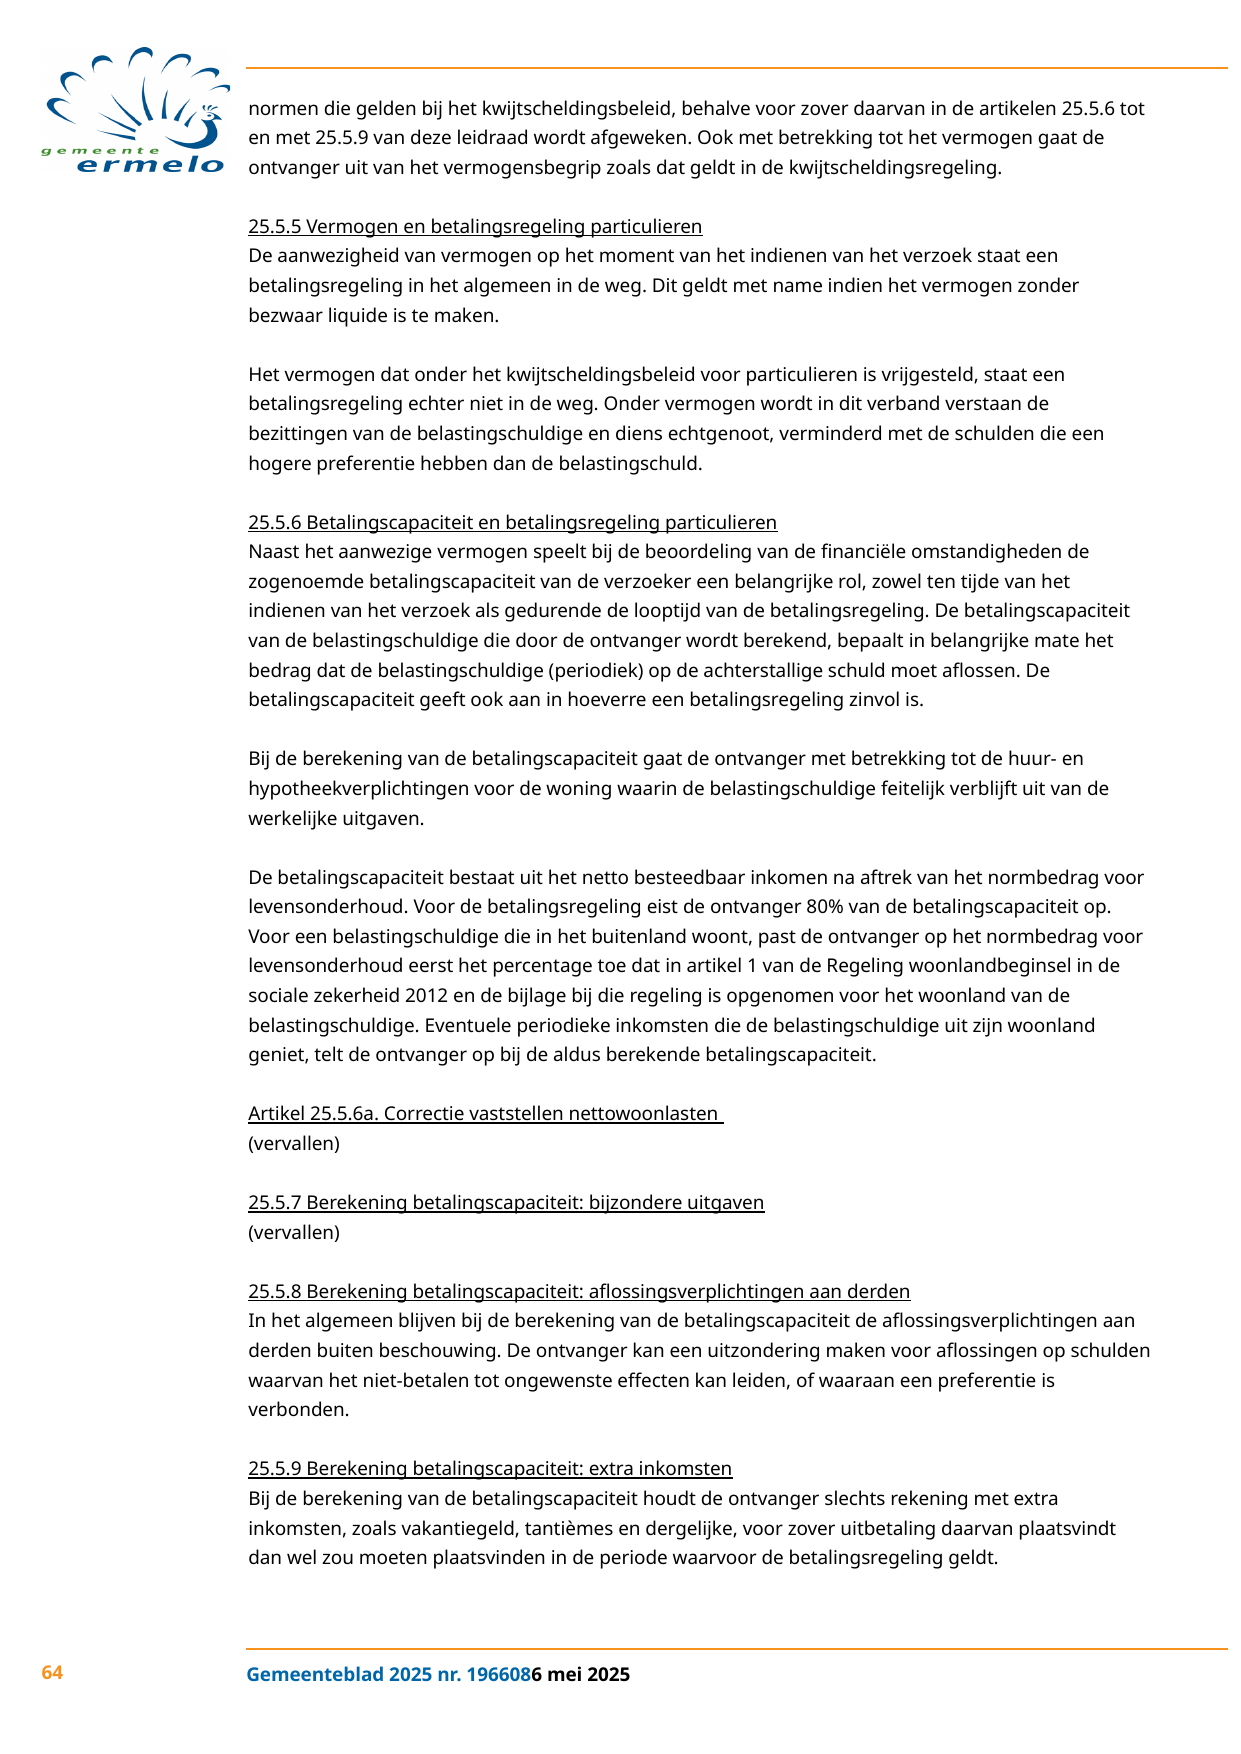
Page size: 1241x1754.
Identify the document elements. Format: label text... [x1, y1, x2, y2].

text Naast het aanwezige vermogen speelt bij de beoordeling van de financiële omstandigheden de zogenoemde betalingscapaciteit van de verzoeker een belangrijke rol, zowel ten tijde van het indienen van het verzoek als gedurende de looptijd van de betalingsregeling. De betalingscapaciteit van de belastingschuldige die door de ontvanger wordt berekend, bepaalt in belangrijke mate het bedrag dat de belastingschuldige (periodiek) op de achterstallige schuld moet aflossen. De betalingscapaciteit geeft ook aan in hoeverre een betalingsregeling zinvol is. [248, 538, 1152, 712]
text 25.5.8 Berekening betalingscapaciteit: aflossingsverplichtingen aan derden [248, 1278, 1152, 1304]
text Het vermogen dat onder het kwijtscheldingsbeleid voor particulieren is vrijgesteld, staat een betalingsregeling echter niet in de weg. Onder vermogen wordt in dit verband verstaan de bezittingen van de belastingschuldige en diens echtgenoot, verminderd met de schulden die een hogere preferentie hebben dan de belastingschuld. [248, 361, 1152, 476]
text De aanwezigheid van vermogen op het moment van het indienen van het verzoek staat een betalingsregeling in het algemeen in de weg. Dit geldt met name indien het vermogen zonder bezwaar liquide is te maken. [248, 243, 1152, 328]
text normen die gelden bij het kwijtscheldingsbeleid, behalve voor zover daarvan in de artikelen 25.5.6 tot en met 25.5.9 van deze leidraad wordt afgeweken. Ook met betrekking tot het vermogen gaat de ontvanger uit van het vermogensbegrip zoals dat geldt in de kwijtscheldingsregeling. [248, 95, 1152, 180]
text 25.5.6 Betalingscapaciteit en betalingsregeling particulieren [248, 509, 1152, 535]
text (vervallen) [248, 1219, 1152, 1245]
text 25.5.9 Berekening betalingscapaciteit: extra inkomsten [248, 1456, 1152, 1481]
text De betalingscapaciteit bestaat uit het netto besteedbaar inkomen na aftrek van het normbedrag voor levensonderhoud. Voor de betalingsregeling eist de ontvanger 80% van de betalingscapaciteit op. Voor een belastingschuldige die in het buitenland woont, past de ontvanger op het normbedrag voor levensonderhoud eerst het percentage toe dat in artikel 1 van de Regeling woonlandbeginsel in de sociale zekerheid 2012 en de bijlage bij die regeling is opgenomen voor het woonland van de belastingschuldige. Eventuele periodieke inkomsten die de belastingschuldige uit zijn woonland geniet, telt de ontvanger op bij de aldus berekende betalingscapaciteit. [248, 864, 1152, 1067]
text 25.5.7 Berekening betalingscapaciteit: bijzondere uitgaven [248, 1189, 1152, 1215]
text Bij de berekening van de betalingscapaciteit gaat de ontvanger met betrekking tot de huur- en hypotheekverplichtingen voor de woning waarin de belastingschuldige feitelijk verblijft uit van de werkelijke uitgaven. [248, 746, 1152, 831]
text Bij de berekening van de betalingscapaciteit houdt de ontvanger slechts rekening met extra inkomsten, zoals vakantiegeld, tantièmes en dergelijke, voor zover uitbetaling daarvan plaatsvindt dan wel zou moeten plaatsvinden in de periode waarvoor de betalingsregeling geldt. [248, 1485, 1152, 1570]
text In het algemeen blijven bij de berekening van de betalingscapaciteit de aflossingsverplichtingen aan derden buiten beschouwing. De ontvanger kan een uitzondering maken voor aflossingen op schulden waarvan het niet-betalen tot ongewenste effecten kan leiden, of waaraan een preferentie is verbonden. [248, 1308, 1152, 1422]
picture [41, 47, 231, 172]
text 25.5.5 Vermogen en betalingsregeling particulieren [248, 213, 1152, 239]
text Artikel 25.5.6a. Correctie vaststellen nettowoonlasten [248, 1101, 1152, 1126]
text (vervallen) [248, 1130, 1152, 1156]
